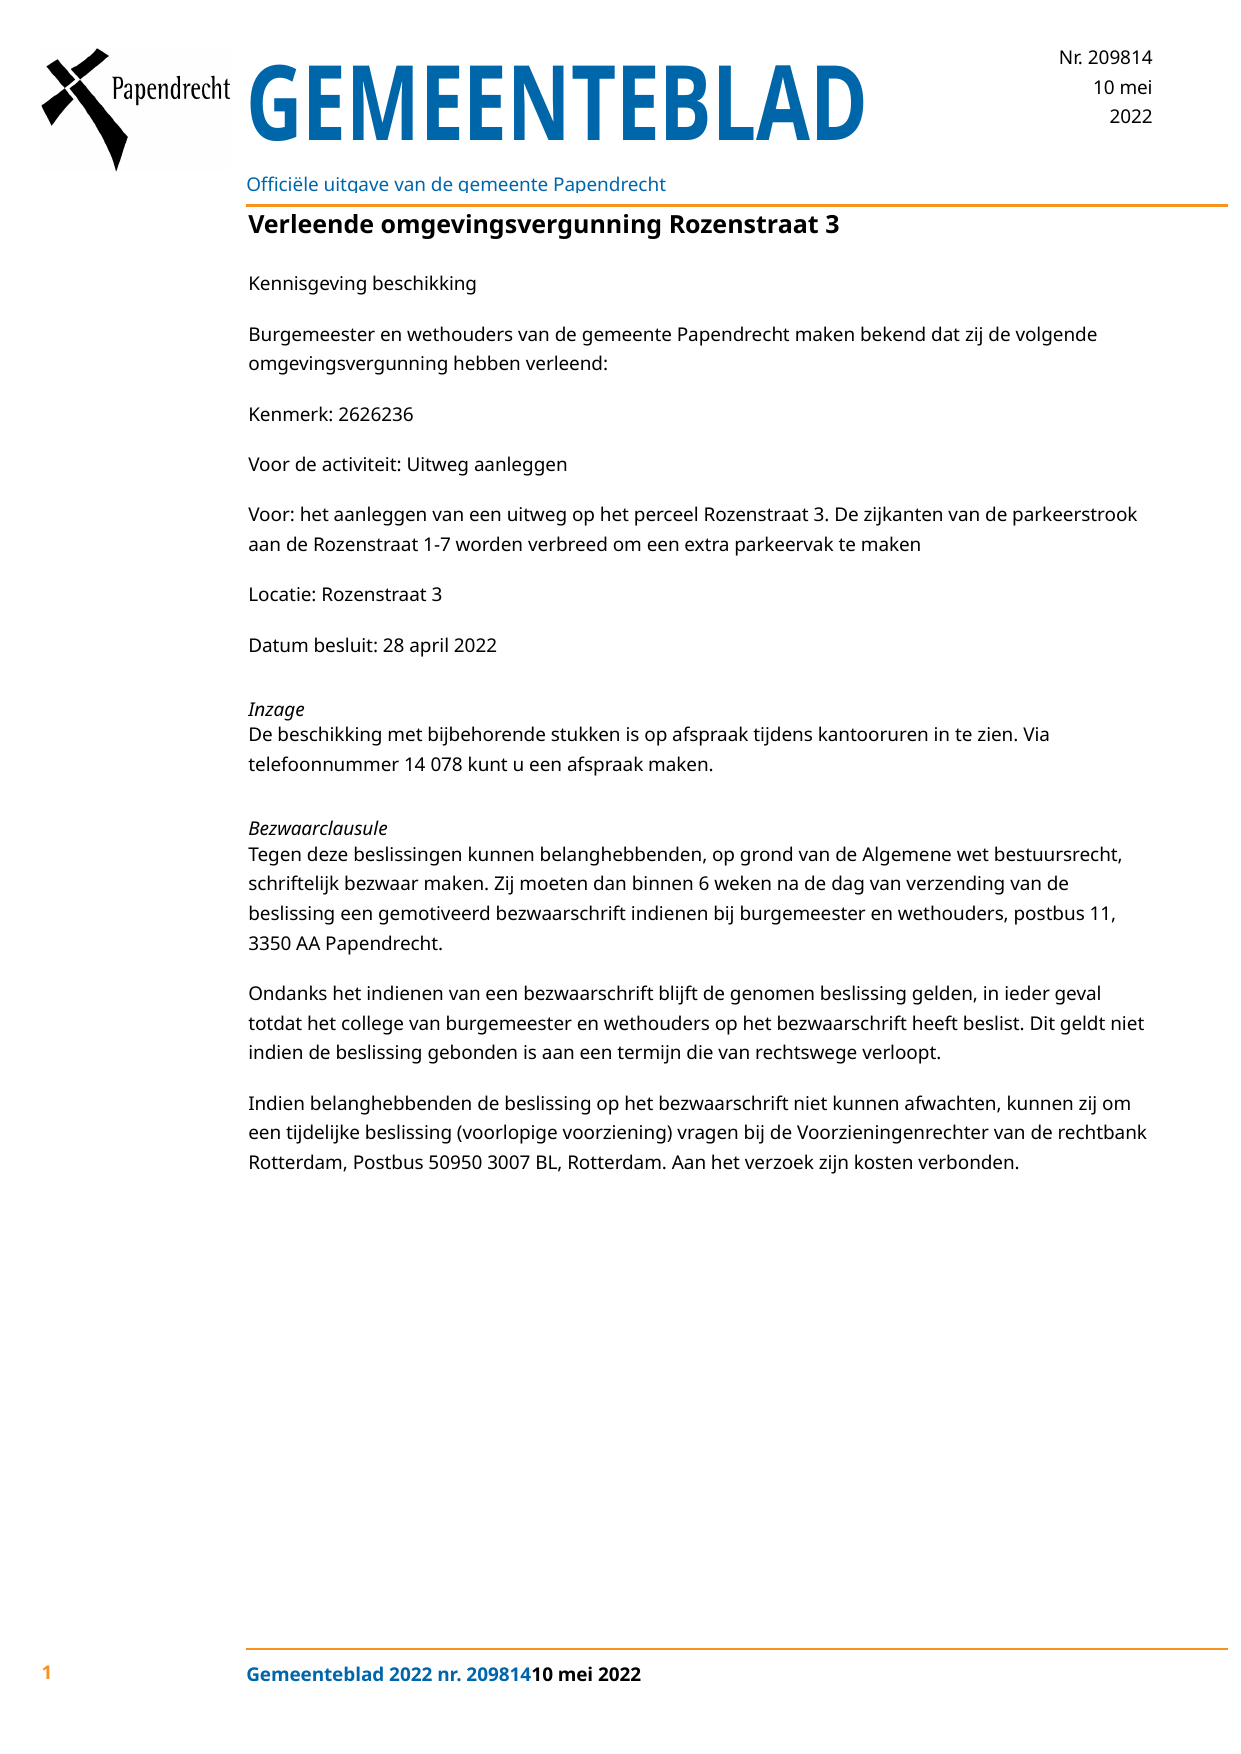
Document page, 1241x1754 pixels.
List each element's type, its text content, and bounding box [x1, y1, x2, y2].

text Verleende omgevingsvergunning Rozenstraat 3 [248, 207, 1152, 241]
text Bezwaarclausule [248, 815, 1152, 841]
text Burgemeester en wethouders van de gemeente Papendrecht maken bekend dat zij de volgende omgevingsvergunning hebben verleend: [248, 321, 1152, 376]
text Kennisgeving beschikking [248, 270, 1152, 296]
text Tegen deze beslissingen kunnen belanghebbenden, op grond van de Algemene wet bestuursrecht, schriftelijk bezwaar maken. Zij moeten dan binnen 6 weken na de dag van verzending van de beslissing een gemotiveerd bezwaarschrift indienen bij burgemeester en wethouders, postbus 11, 3350 AA Papendrecht. [248, 841, 1152, 955]
text Inzage [248, 696, 1152, 722]
text Locatie: Rozenstraat 3 [248, 582, 1152, 607]
text Datum besluit: 28 april 2022 [248, 632, 1152, 658]
text Voor: het aanleggen van een uitweg op het perceel Rozenstraat 3. De zijkanten van de parkeerstrook aan de Rozenstraat 1-7 worden verbreed om een extra parkeervak te maken [248, 502, 1152, 557]
text Ondanks het indienen van een bezwaarschrift blijft de genomen beslissing gelden, in ieder geval totdat het college van burgemeester en wethouders op het bezwaarschrift heeft beslist. Dit geldt niet indien de beslissing gebonden is aan een termijn die van rechtswege verloopt. [248, 980, 1152, 1065]
text Voor de activiteit: Uitweg aanleggen [248, 451, 1152, 477]
text Indien belanghebbenden de beslissing op het bezwaarschrift niet kunnen afwachten, kunnen zij om een tijdelijke beslissing (voorlopige voorziening) vragen bij de Voorzieningenrechter van de rechtbank Rotterdam, Postbus 50950 3007 BL, Rotterdam. Aan het verzoek zijn kosten verbonden. [248, 1090, 1152, 1174]
picture [41, 47, 231, 172]
text De beschikking met bijbehorende stukken is op afspraak tijdens kantooruren in te zien. Via telefoonnummer 14 078 kunt u een afspraak maken. [248, 722, 1152, 777]
text Kenmerk: 2626236 [248, 401, 1152, 426]
